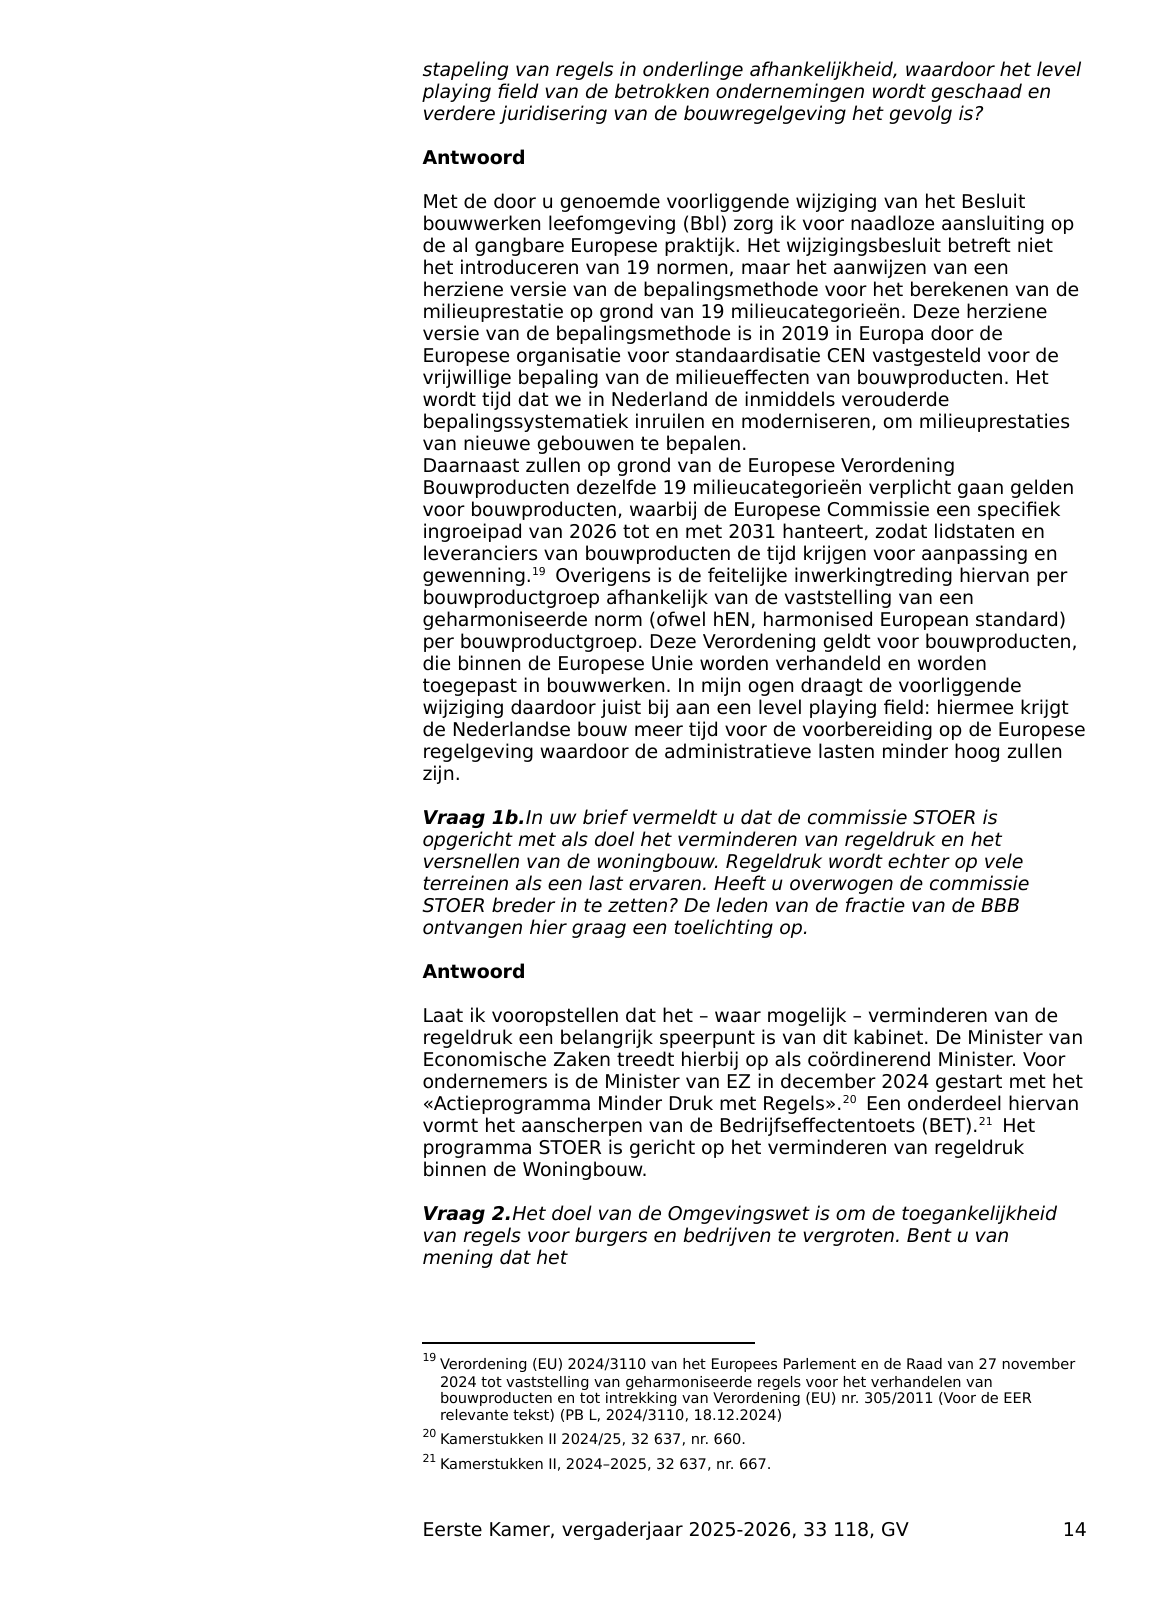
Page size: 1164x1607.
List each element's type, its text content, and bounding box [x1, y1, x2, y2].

text stapeling van regels in onderlinge afhankelijkheid, waardoor het level playing field van de betrokken ondernemingen wordt geschaad en verdere juridisering van de bouwregelgeving het gevolg is? [422, 59, 1087, 125]
subtitle Antwoord [422, 147, 1087, 169]
text Daarnaast zullen op grond van de Europese Verordening Bouwproducten dezelfde 19 milieucategorieën verplicht gaan gelden voor bouwproducten, waarbij de Europese Commissie een specifiek ingroeipad van 2026 tot en met 2031 hanteert, zodat lidstaten en leveranciers van bouwproducten de tijd krijgen voor aanpassing en gewenning. Overigens is de feitelijke inwerkingtreding hiervan per bouwproductgroep afhankelijk van de vaststelling van een geharmoniseerde norm (ofwel hEN, harmonised European standard) per bouwproductgroep. Deze Verordening geldt voor bouwproducten, die binnen de Europese Unie worden verhandeld en worden toegepast in bouwwerken. In mijn ogen draagt de voorliggende wijziging daardoor juist bij aan een level playing field: hiermee krijgt de Nederlandse bouw meer tijd voor de voorbereiding op de Europese regelgeving waardoor de administratieve lasten minder hoog zullen zijn. [422, 455, 1087, 785]
text Vraag 2.Het doel van de Omgevingswet is om de toegankelijkheid van regels voor burgers en bedrijven te vergroten. Bent u van mening dat het [422, 1203, 1087, 1269]
text Laat ik vooropstellen dat het – waar mogelijk – verminderen van de regeldruk een belangrijk speerpunt is van dit kabinet. De Minister van Economische Zaken treedt hierbij op als coördinerend Minister. Voor ondernemers is de Minister van EZ in december 2024 gestart met het «Actieprogramma Minder Druk met Regels». Een onderdeel hiervan vormt het aanscherpen van de Bedrijfseffectentoets (BET). Het programma STOER is gericht op het verminderen van regeldruk binnen de Woningbouw. [422, 1005, 1087, 1181]
text Kamerstukken II 2024/25, 32 637, nr. 660. [422, 1427, 1087, 1449]
text Met de door u genoemde voorliggende wijziging van het Besluit bouwwerken leefomgeving (Bbl) zorg ik voor naadloze aansluiting op de al gangbare Europese praktijk. Het wijzigingsbesluit betreft niet het introduceren van 19 normen, maar het aanwijzen van een herziene versie van de bepalingsmethode voor het berekenen van de milieuprestatie op grond van 19 milieucategorieën. Deze herziene versie van de bepalingsmethode is in 2019 in Europa door de Europese organisatie voor standaardisatie CEN vastgesteld voor de vrijwillige bepaling van de milieueffecten van bouwproducten. Het wordt tijd dat we in Nederland de inmiddels verouderde bepalingssystematiek inruilen en moderniseren, om milieuprestaties van nieuwe gebouwen te bepalen. [422, 191, 1087, 455]
text Verordening (EU) 2024/3110 van het Europees Parlement en de Raad van 27 november 2024 tot vaststelling van geharmoniseerde regels voor het verhandelen van bouwproducten en tot intrekking van Verordening (EU) nr. 305/2011 (Voor de EER relevante tekst) (PB L, 2024/3110, 18.12.2024) [422, 1352, 1087, 1424]
text Vraag 1b.In uw brief vermeldt u dat de commissie STOER is opgericht met als doel het verminderen van regeldruk en het versnellen van de woningbouw. Regeldruk wordt echter op vele terreinen als een last ervaren. Heeft u overwogen de commissie STOER breder in te zetten? De leden van de fractie van de BBB ontvangen hier graag een toelichting op. [422, 807, 1087, 939]
text Kamerstukken II, 2024–2025, 32 637, nr. 667. [422, 1452, 1087, 1474]
subtitle Antwoord [422, 961, 1087, 983]
